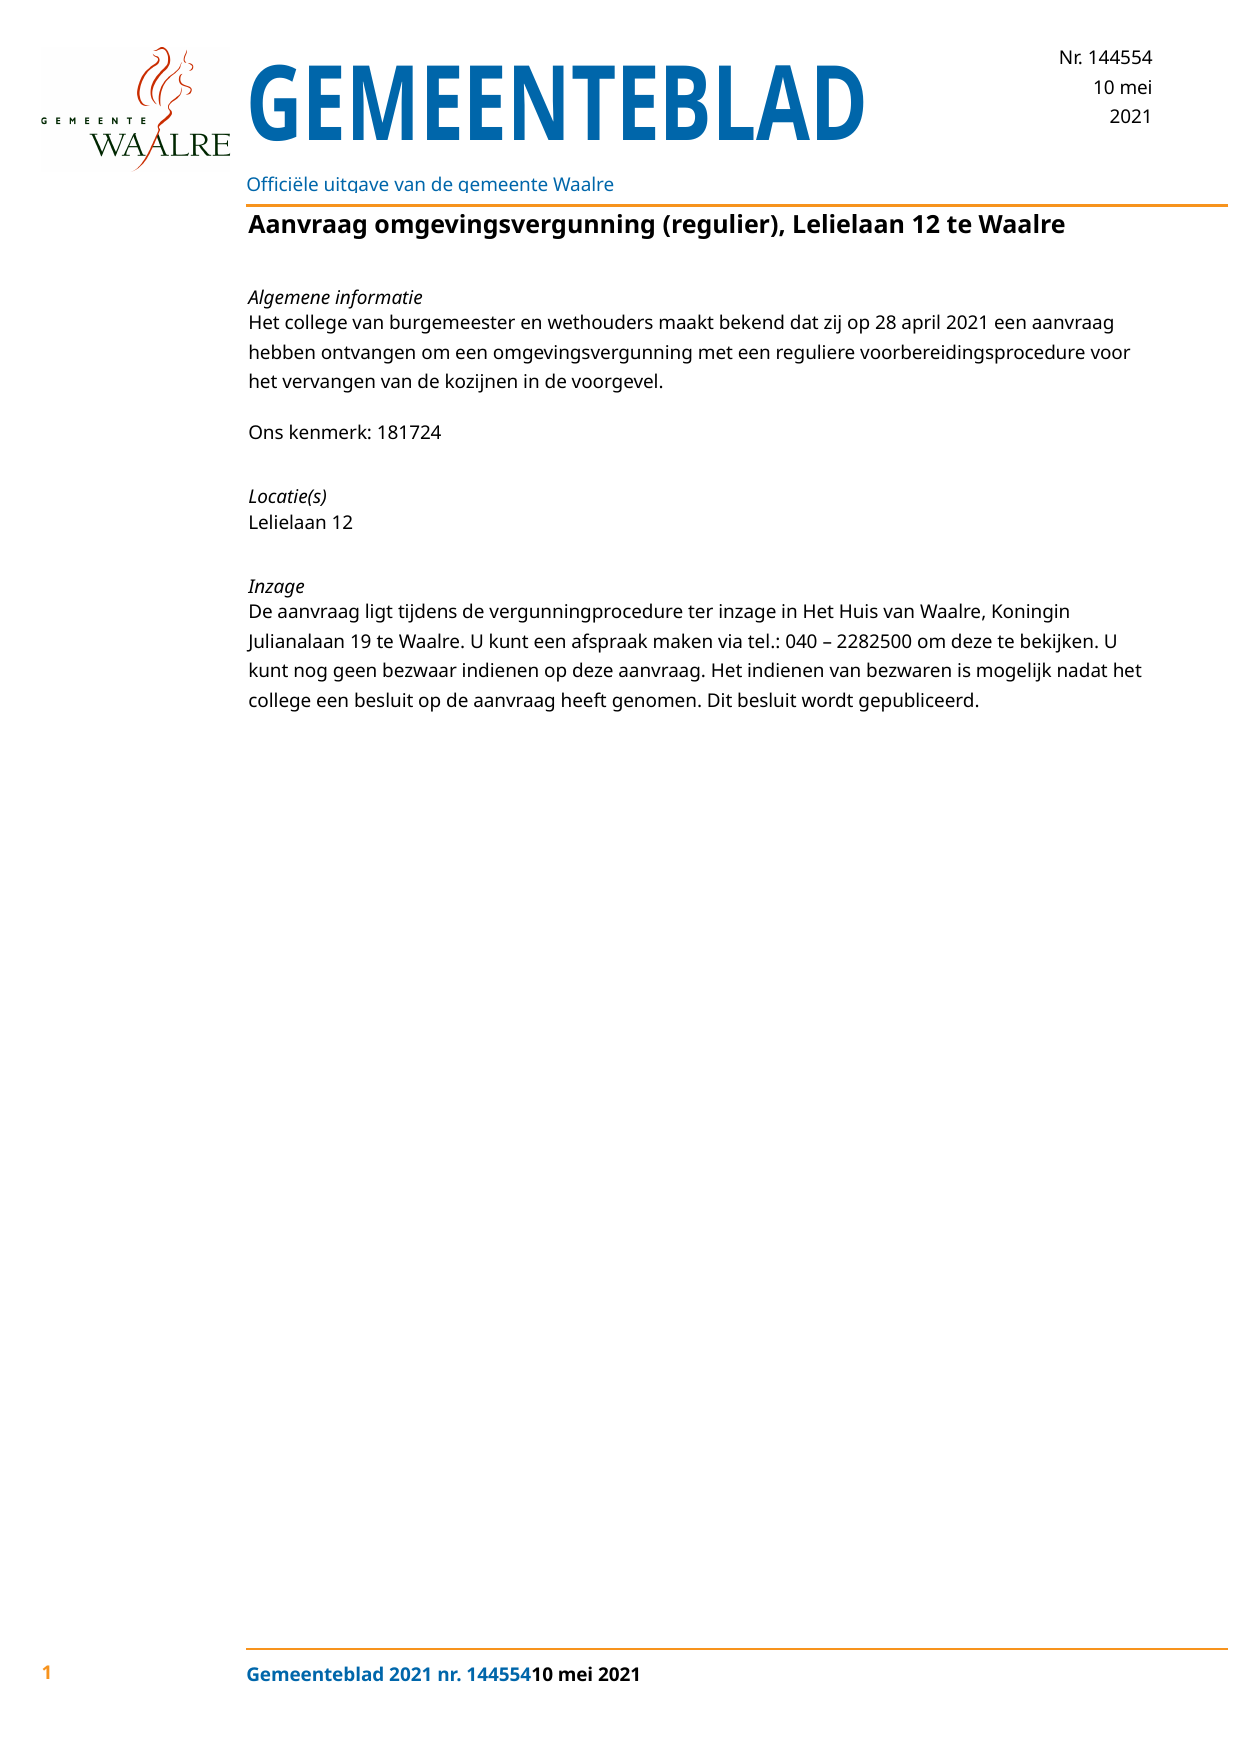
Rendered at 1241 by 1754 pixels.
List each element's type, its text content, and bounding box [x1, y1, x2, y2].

text Inzage [248, 573, 1152, 598]
text Het college van burgemeester en wethouders maakt bekend dat zij op 28 april 2021 een aanvraag hebben ontvangen om een omgevingsvergunning met een reguliere voorbereidingsprocedure voor het vervangen van de kozijnen in de voorgevel. [248, 309, 1152, 394]
text Ons kenmerk: 181724 [248, 419, 1152, 445]
text Aanvraag omgevingsvergunning (regulier), Lelielaan 12 te Waalre [248, 207, 1152, 241]
text De aanvraag ligt tijdens de vergunningprocedure ter inzage in Het Huis van Waalre, Koningin Julianalaan 19 te Waalre. U kunt een afspraak maken via tel.: 040 – 2282500 om deze te bekijken. U kunt nog geen bezwaar indienen op deze aanvraag. Het indienen van bezwaren is mogelijk nadat het college een besluit op de aanvraag heeft genomen. Dit besluit wordt gepubliceerd. [248, 598, 1152, 713]
picture [41, 47, 231, 172]
text Algemene informatie [248, 284, 1152, 309]
text Lelielaan 12 [248, 509, 1152, 534]
text Locatie(s) [248, 483, 1152, 509]
